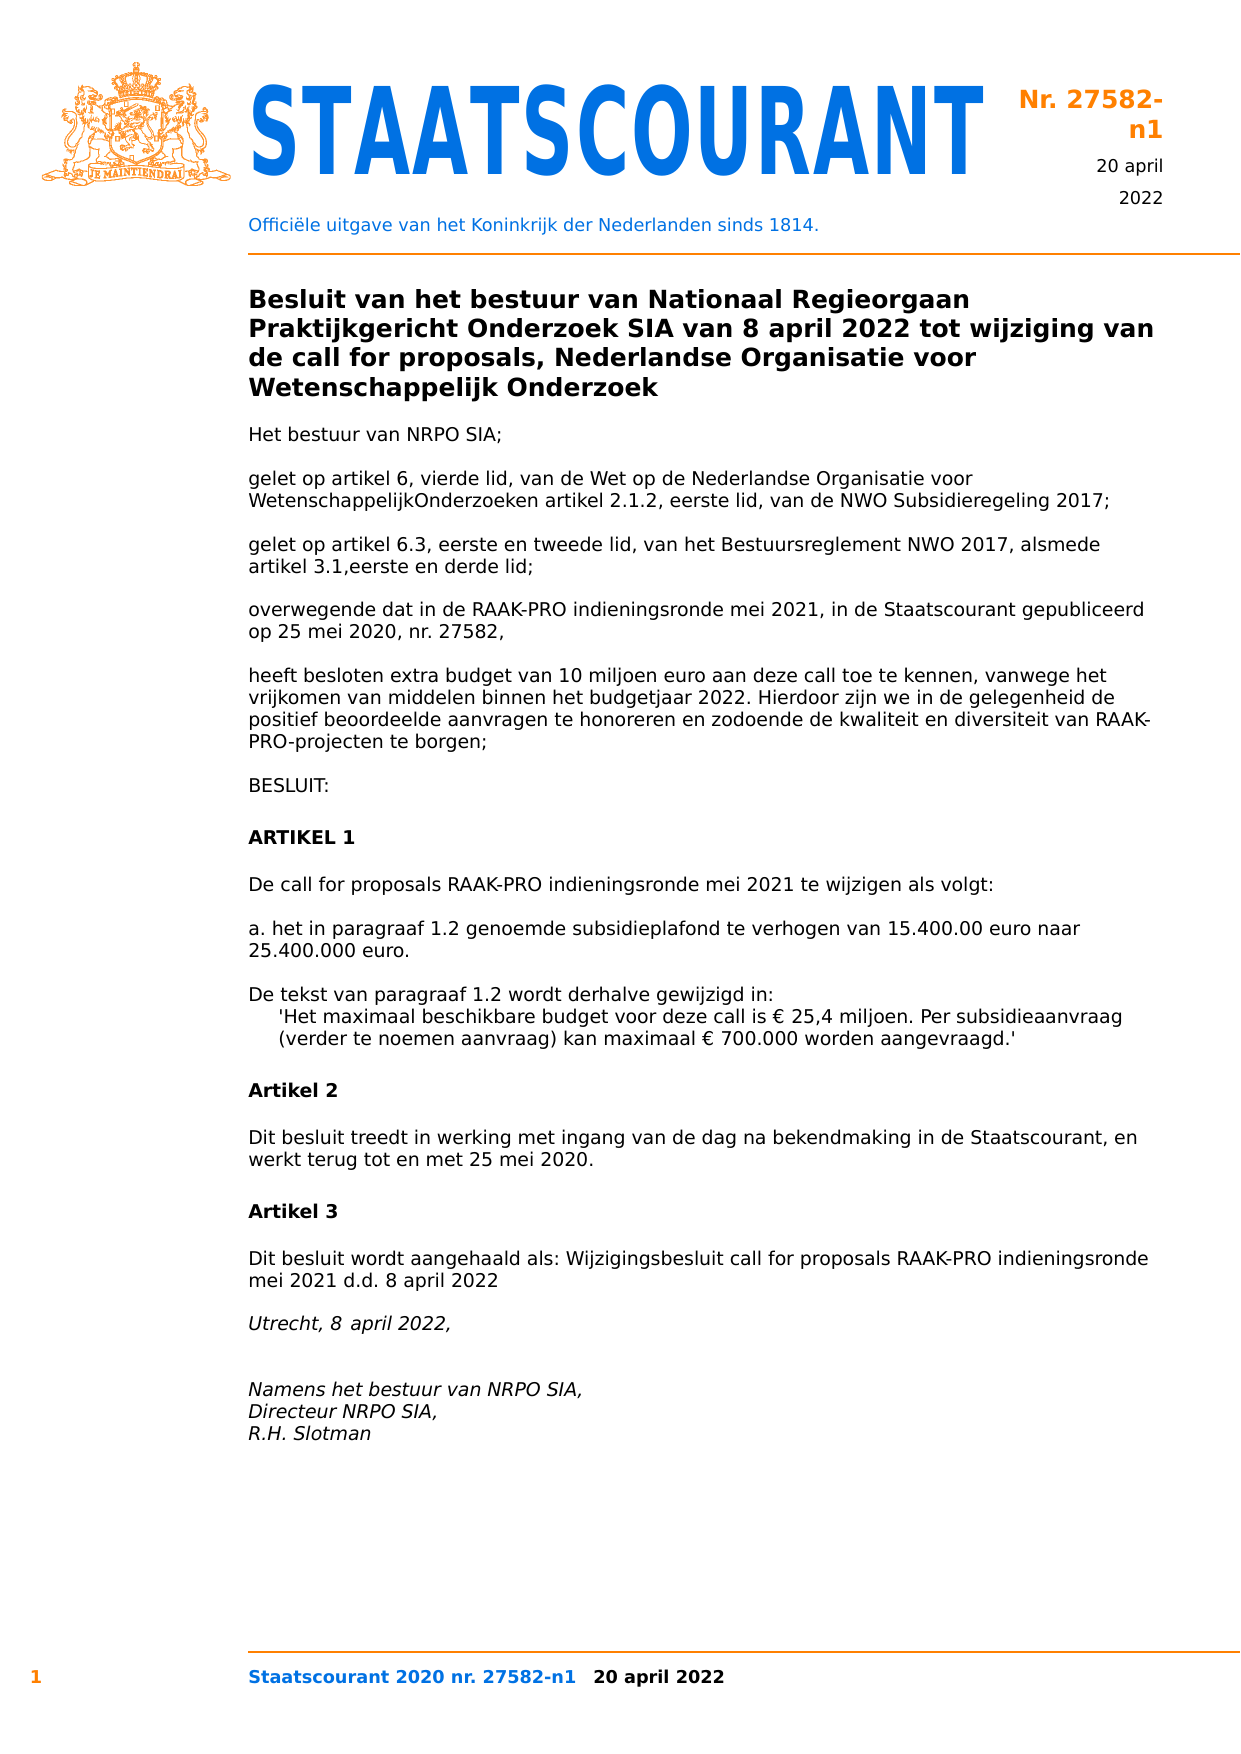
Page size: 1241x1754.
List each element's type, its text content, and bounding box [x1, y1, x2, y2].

text De call for proposals RAAK-PRO indieningsronde mei 2021 te wijzigen als volgt: [248, 874, 1163, 896]
text BESLUIT: [248, 775, 1163, 797]
subtitle Artikel 2 [248, 1079, 1163, 1102]
text Het bestuur van NRPO SIA; [248, 424, 1163, 446]
table_cell Officiële uitgave van het Koninkrijk der Nederlanden sinds 1814. [248, 215, 1240, 253]
picture [41, 62, 231, 186]
table_header [25, 62, 248, 253]
subtitle Besluit van het bestuur van Nationaal Regieorgaan Praktijkgericht Onderzoek SIA van 8 april 2022 tot wijziging van de call for proposals, Nederlandse Organisatie voor Wetenschappelijk Onderzoek [248, 285, 1163, 402]
table_cell 2022 [998, 183, 1240, 215]
text Dit besluit wordt aangehaald als: Wijzigingsbesluit call for proposals RAAK-PRO indieningsronde mei 2021 d.d. 8 april 2022 [248, 1247, 1163, 1291]
text Namens het bestuur van NRPO SIA, Directeur NRPO SIA, R.H. Slotman [248, 1357, 1163, 1445]
text heeft besloten extra budget van 10 miljoen euro aan deze call toe te kennen, vanwege het vrijkomen van middelen binnen het budgetjaar 2022. Hierdoor zijn we in de gelegenheid de positief beoordeelde aanvragen te honoreren en zodoende de kwaliteit en diversiteit van RAAK-PRO-projecten te borgen; [248, 665, 1163, 753]
table_header STAATSCOURANT [248, 62, 998, 215]
text gelet op artikel 6.3, eerste en tweede lid, van het Bestuursreglement NWO 2017, alsmede artikel 3.1,eerste en derde lid; [248, 533, 1163, 577]
text a. het in paragraaf 1.2 genoemde subsidieplafond te verhogen van 15.400.00 euro naar 25.400.000 euro. [248, 918, 1163, 962]
text De tekst van paragraaf 1.2 wordt derhalve gewijzigd in: [248, 984, 1163, 1006]
table_cell 20 april [998, 150, 1240, 182]
text gelet op artikel 6, vierde lid, van de Wet op de Nederlandse Organisatie voor WetenschappelijkOnderzoeken artikel 2.1.2, eerste lid, van de NWO Subsidieregeling 2017; [248, 468, 1163, 512]
text Dit besluit treedt in werking met ingang van de dag na bekendmaking in de Staatscourant, en werkt terug tot en met 25 mei 2020. [248, 1127, 1163, 1171]
subtitle Artikel 3 [248, 1201, 1163, 1222]
table_header Nr. 27582-n1 [998, 62, 1240, 150]
subtitle ARTIKEL 1 [248, 827, 1163, 849]
text 'Het maximaal beschikbare budget voor deze call is € 25,4 miljoen. Per subsidieaanvraag (verder te noemen aanvraag) kan maximaal € 700.000 worden aangevraagd.' [278, 1006, 1163, 1049]
text Utrecht, 8 april 2022, [248, 1313, 1163, 1335]
text overwegende dat in de RAAK-PRO indieningsronde mei 2021, in de Staatscourant gepubliceerd op 25 mei 2020, nr. 27582, [248, 599, 1163, 643]
